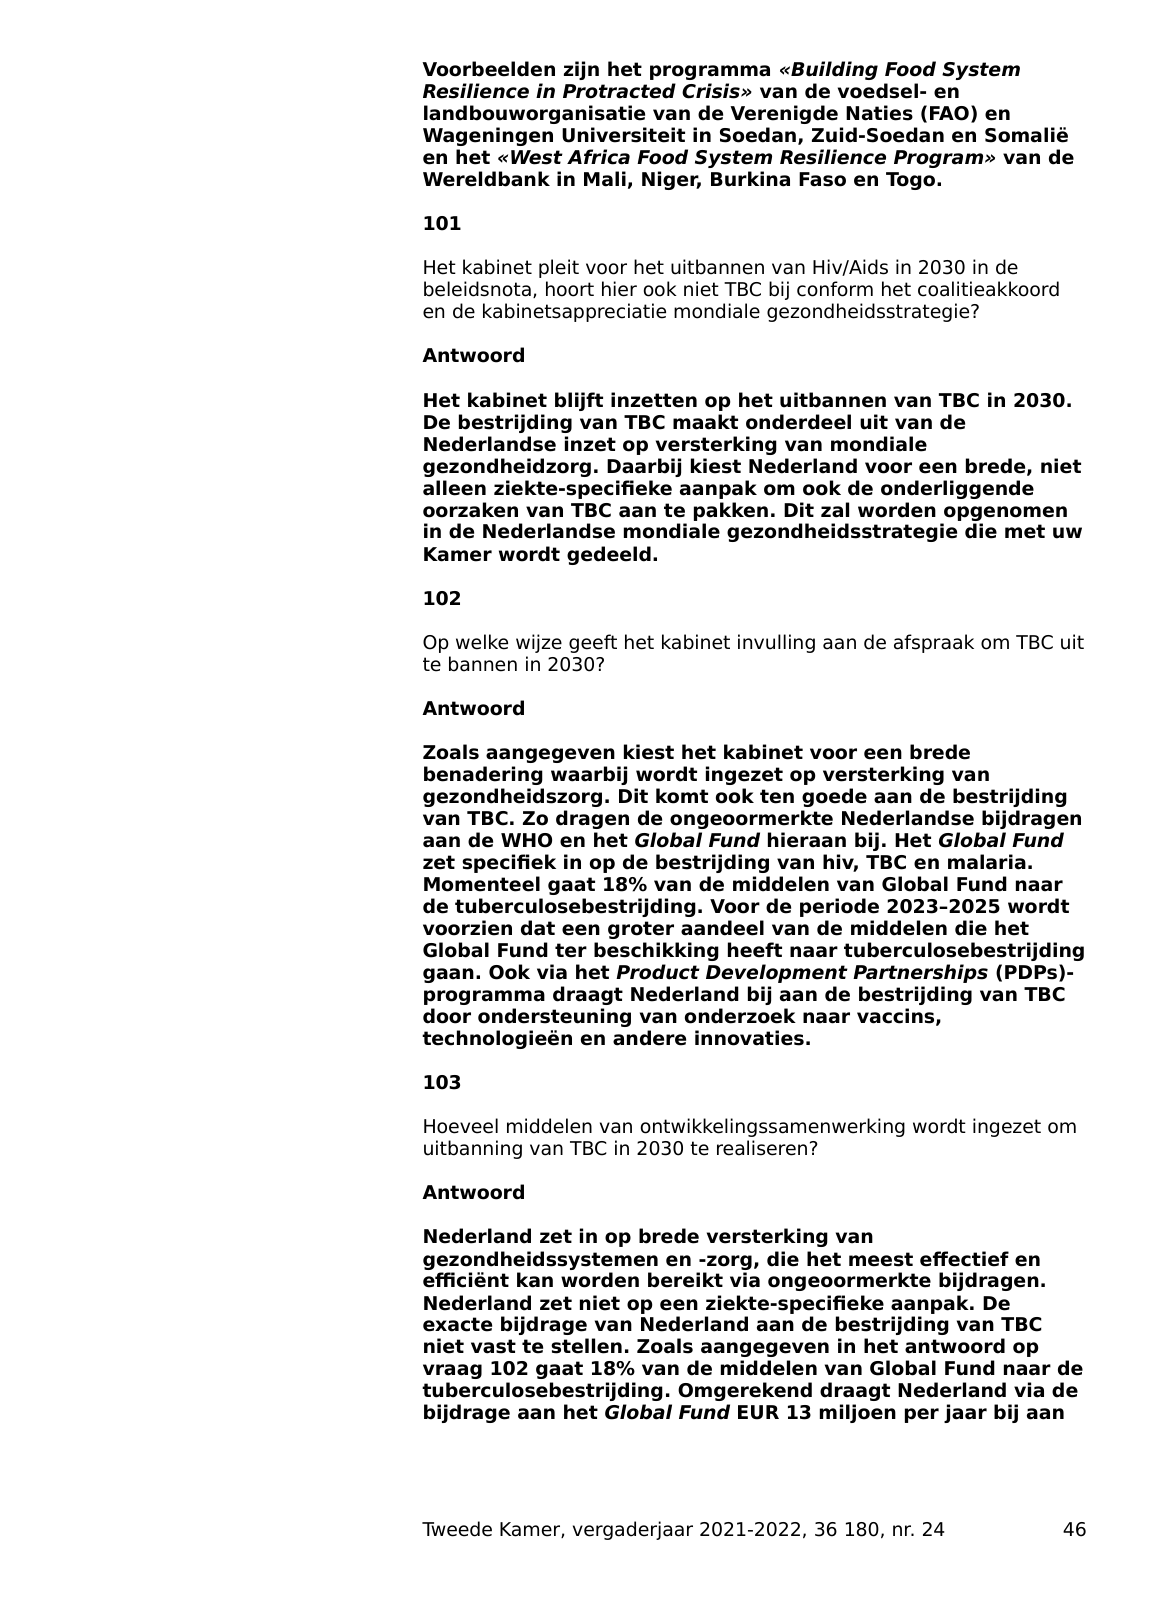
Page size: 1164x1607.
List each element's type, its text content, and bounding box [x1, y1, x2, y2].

text Het kabinet pleit voor het uitbannen van Hiv/Aids in 2030 in de beleidsnota, hoort hier ook niet TBC bij conform het coalitieakkoord en de kabinetsappreciatie mondiale gezondheidsstrategie? [422, 257, 1087, 323]
text Voorbeelden zijn het programma «Building Food System Resilience in Protracted Crisis» van de voedsel- en landbouworganisatie van de Verenigde Naties (FAO) en Wageningen Universiteit in Soedan, Zuid-Soedan en Somalië en het «West Africa Food System Resilience Program» van de Wereldbank in Mali, Niger, Burkina Faso en Togo. [422, 59, 1087, 191]
text Hoeveel middelen van ontwikkelingssamenwerking wordt ingezet om uitbanning van TBC in 2030 te realiseren? [422, 1116, 1087, 1160]
text Het kabinet blijft inzetten op het uitbannen van TBC in 2030. De bestrijding van TBC maakt onderdeel uit van de Nederlandse inzet op versterking van mondiale gezondheidzorg. Daarbij kiest Nederland voor een brede, niet alleen ziekte-specifieke aanpak om ook de onderliggende oorzaken van TBC aan te pakken. Dit zal worden opgenomen in de Nederlandse mondiale gezondheidsstrategie die met uw Kamer wordt gedeeld. [422, 389, 1087, 565]
subtitle Antwoord [422, 345, 1087, 367]
text Nederland zet in op brede versterking van gezondheidssystemen en -zorg, die het meest effectief en efficiënt kan worden bereikt via ongeoormerkte bijdragen. Nederland zet niet op een ziekte-specifieke aanpak. De exacte bijdrage van Nederland aan de bestrijding van TBC niet vast te stellen. Zoals aangegeven in het antwoord op vraag 102 gaat 18% van de middelen van Global Fund naar de tuberculosebestrijding. Omgerekend draagt Nederland via de bijdrage aan het Global Fund EUR 13 miljoen per jaar bij aan [422, 1226, 1087, 1424]
text Zoals aangegeven kiest het kabinet voor een brede benadering waarbij wordt ingezet op versterking van gezondheidszorg. Dit komt ook ten goede aan de bestrijding van TBC. Zo dragen de ongeoormerkte Nederlandse bijdragen aan de WHO en het Global Fund hieraan bij. Het Global Fund zet specifiek in op de bestrijding van hiv, TBC en malaria. Momenteel gaat 18% van de middelen van Global Fund naar de tuberculosebestrijding. Voor de periode 2023–2025 wordt voorzien dat een groter aandeel van de middelen die het Global Fund ter beschikking heeft naar tuberculosebestrijding gaan. Ook via het Product Development Partnerships (PDPs)-programma draagt Nederland bij aan de bestrijding van TBC door ondersteuning van onderzoek naar vaccins, technologieën en andere innovaties. [422, 742, 1087, 1050]
subtitle 103 [422, 1072, 1087, 1094]
text Op welke wijze geeft het kabinet invulling aan de afspraak om TBC uit te bannen in 2030? [422, 632, 1087, 676]
subtitle 102 [422, 588, 1087, 609]
subtitle Antwoord [422, 698, 1087, 720]
subtitle 101 [422, 213, 1087, 235]
subtitle Antwoord [422, 1182, 1087, 1204]
